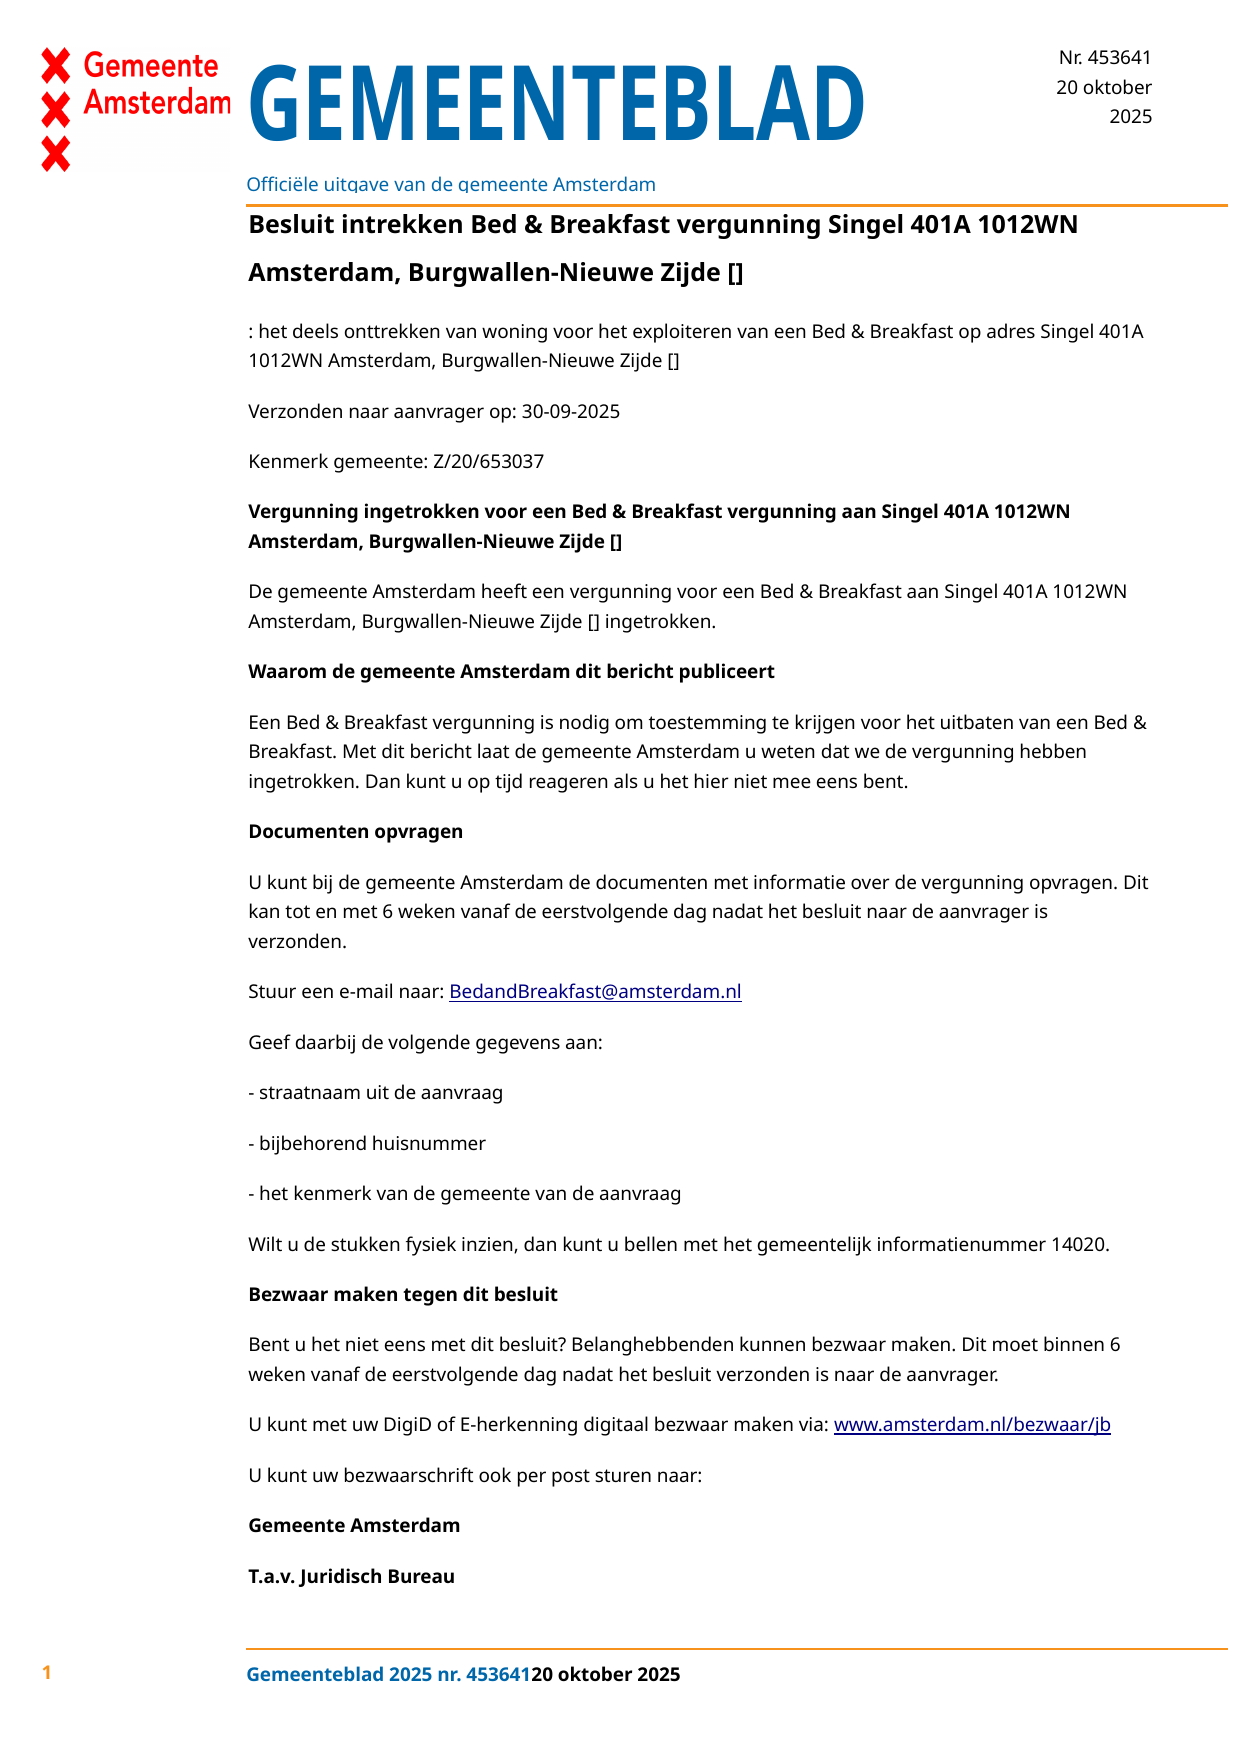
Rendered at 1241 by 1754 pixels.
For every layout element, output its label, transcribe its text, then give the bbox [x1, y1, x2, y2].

text Een Bed & Breakfast vergunning is nodig om toestemming te krijgen voor het uitbaten van een Bed & Breakfast. Met dit bericht laat de gemeente Amsterdam u weten dat we de vergunning hebben ingetrokken. Dan kunt u op tijd reageren als u het hier niet mee eens bent. [248, 709, 1152, 794]
text - bijbehorend huisnummer [248, 1130, 1152, 1156]
text - straatnaam uit de aanvraag [248, 1079, 1152, 1105]
text Bezwaar maken tegen dit besluit [248, 1281, 1152, 1307]
text De gemeente Amsterdam heeft een vergunning voor een Bed & Breakfast aan Singel 401A 1012WN Amsterdam, Burgwallen-Nieuwe Zijde [] ingetrokken. [248, 579, 1152, 634]
text - het kenmerk van de gemeente van de aanvraag [248, 1180, 1152, 1206]
text Gemeente Amsterdam [248, 1512, 1152, 1538]
text U kunt bij de gemeente Amsterdam de documenten met informatie over de vergunning opvragen. Dit kan tot en met 6 weken vanaf de eerstvolgende dag nadat het besluit naar de aanvrager is verzonden. [248, 869, 1152, 954]
text Kenmerk gemeente: Z/20/653037 [248, 448, 1152, 474]
text T.a.v. Juridisch Bureau [248, 1563, 1152, 1589]
text U kunt uw bezwaarschrift ook per post sturen naar: [248, 1462, 1152, 1488]
text : het deels onttrekken van woning voor het exploiteren van een Bed & Breakfast op adres Singel 401A 1012WN Amsterdam, Burgwallen-Nieuwe Zijde [] [248, 318, 1152, 373]
picture [41, 47, 231, 172]
text Besluit intrekken Bed & Breakfast vergunning Singel 401A 1012WN Amsterdam, Burgwallen-Nieuwe Zijde [] [248, 207, 1152, 288]
text Wilt u de stukken fysiek inzien, dan kunt u bellen met het gemeentelijk informatienummer 14020. [248, 1231, 1152, 1257]
text Bent u het niet eens met dit besluit? Belanghebbenden kunnen bezwaar maken. Dit moet binnen 6 weken vanaf de eerstvolgende dag nadat het besluit verzonden is naar de aanvrager. [248, 1332, 1152, 1387]
text Stuur een e-mail naar: BedandBreakfast@amsterdam.nl [248, 979, 1152, 1004]
text Documenten opvragen [248, 819, 1152, 844]
text U kunt met uw DigiD of E-herkenning digitaal bezwaar maken via: www.amsterdam.nl/bezwaar/jb [248, 1412, 1152, 1437]
text Waarom de gemeente Amsterdam dit bericht publiceert [248, 659, 1152, 684]
text Vergunning ingetrokken voor een Bed & Breakfast vergunning aan Singel 401A 1012WN Amsterdam, Burgwallen-Nieuwe Zijde [] [248, 499, 1152, 554]
text Verzonden naar aanvrager op: 30-09-2025 [248, 398, 1152, 424]
text Geef daarbij de volgende gegevens aan: [248, 1029, 1152, 1055]
